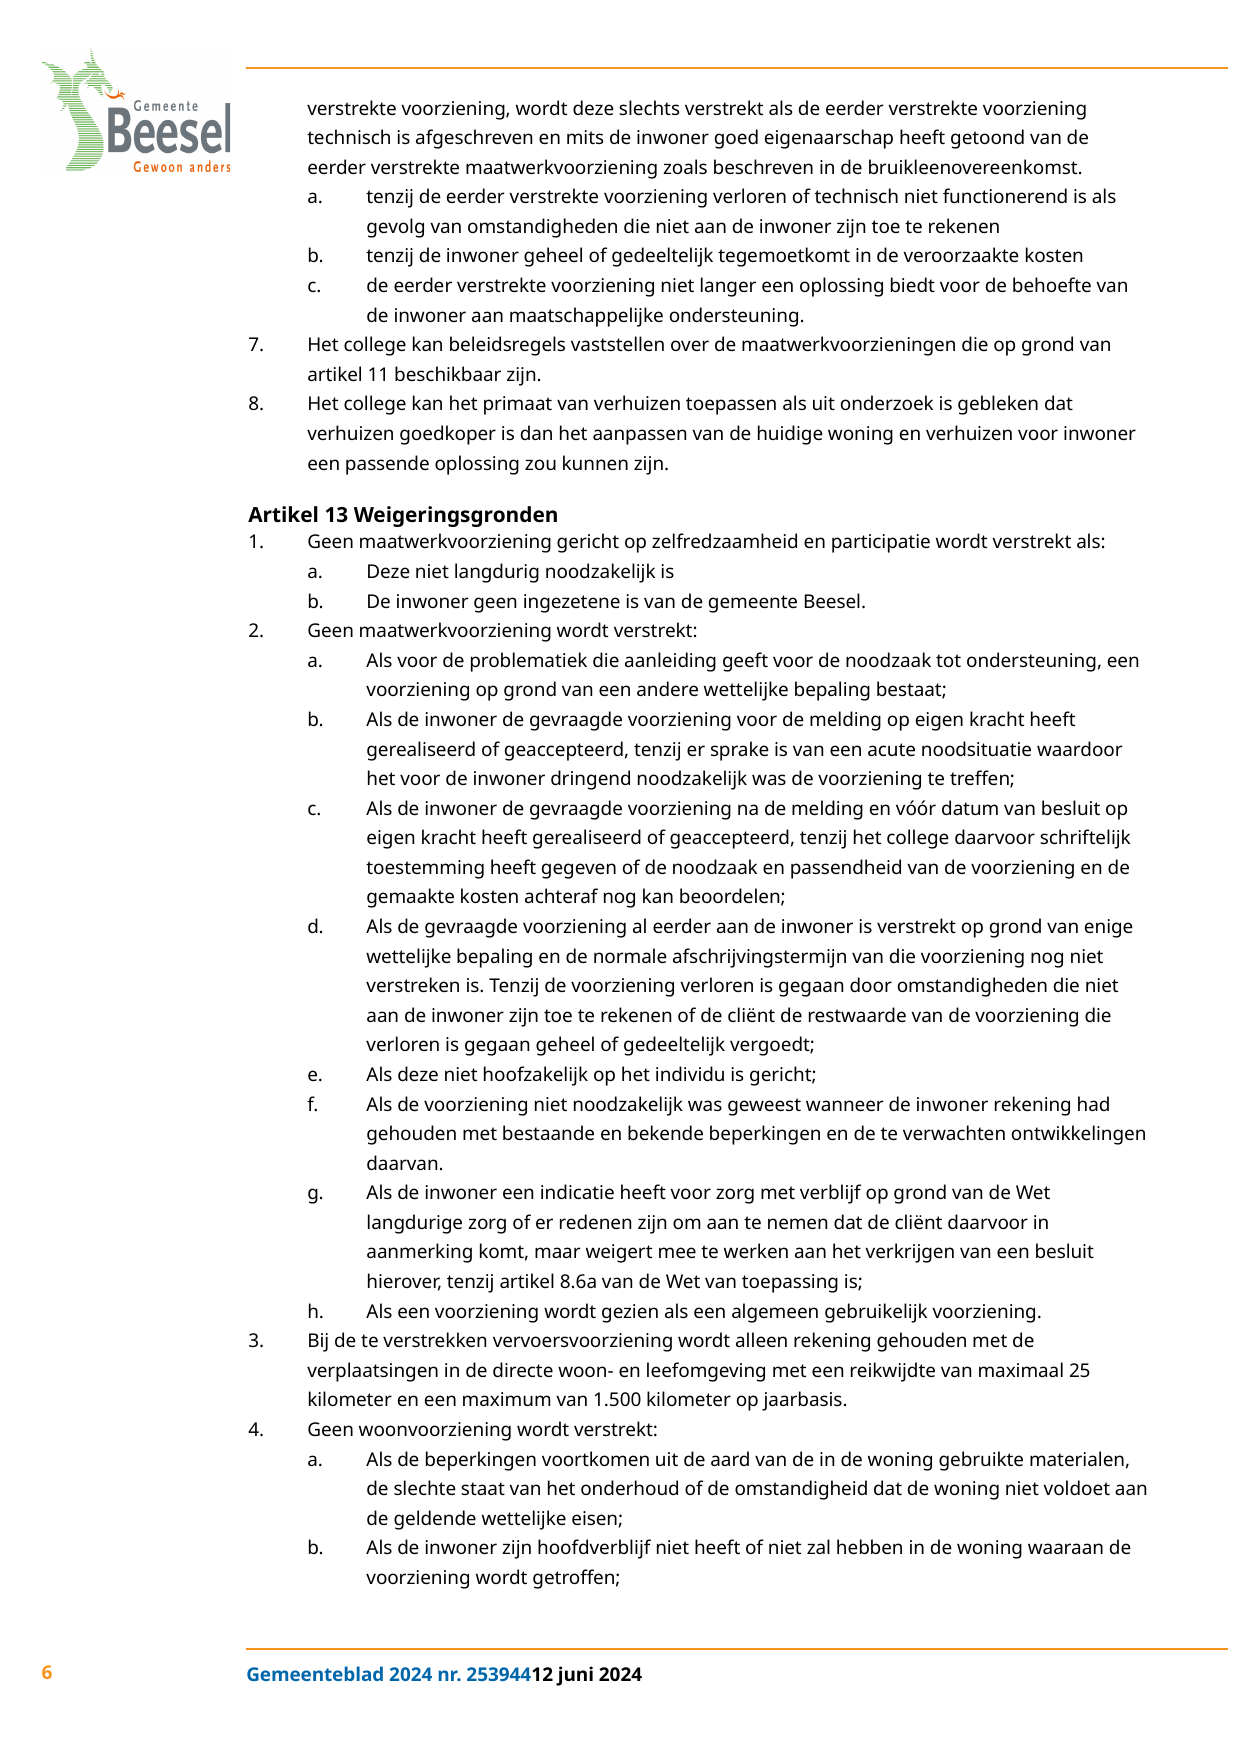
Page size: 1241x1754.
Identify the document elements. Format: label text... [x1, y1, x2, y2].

list Het college kan het primaat van verhuizen toepassen als uit onderzoek is gebleken dat verhuizen goedkoper is dan het aanpassen van de huidige woning en verhuizen voor inwoner een passende oplossing zou kunnen zijn. [248, 391, 1152, 476]
picture [41, 47, 231, 172]
list Als de beperkingen voortkomen uit de aard van de in de woning gebruikte materialen, de slechte staat van het onderhoud of de omstandigheid dat de woning niet voldoet aan de geldende wettelijke eisen; [307, 1446, 1152, 1531]
list Als voor de problematiek die aanleiding geeft voor de noodzaak tot ondersteuning, een voorziening op grond van een andere wettelijke bepaling bestaat; [307, 647, 1152, 702]
list Geen maatwerkvoorziening wordt verstrekt: [248, 617, 1152, 643]
list Als de gevraagde voorziening al eerder aan de inwoner is verstrekt op grond van enige wettelijke bepaling en de normale afschrijvingstermijn van die voorziening nog niet verstreken is. Tenzij de voorziening verloren is gegaan door omstandigheden die niet aan de inwoner zijn toe te rekenen of de cliënt de restwaarde van de voorziening die verloren is gegaan geheel of gedeeltelijk vergoedt; [307, 913, 1152, 1057]
list Als de inwoner de gevraagde voorziening voor de melding op eigen kracht heeft gerealiseerd of geaccepteerd, tenzij er sprake is van een acute noodsituatie waardoor het voor de inwoner dringend noodzakelijk was de voorziening te treffen; [307, 706, 1152, 791]
list Als de inwoner zijn hoofdverblijf niet heeft of niet zal hebben in de woning waaraan de voorziening wordt getroffen; [307, 1534, 1152, 1590]
list Als de inwoner een indicatie heeft voor zorg met verblijf op grond van de Wet langdurige zorg of er redenen zijn om aan te nemen dat de cliënt daarvoor in aanmerking komt, maar weigert mee te werken aan het verkrijgen van een besluit hierover, tenzij artikel 8.6a van de Wet van toepassing is; [307, 1179, 1152, 1294]
list Als de inwoner de gevraagde voorziening na de melding en vóór datum van besluit op eigen kracht heeft gerealiseerd of geaccepteerd, tenzij het college daarvoor schriftelijk toestemming heeft gegeven of de noodzaak en passendheid van de voorziening en de gemaakte kosten achteraf nog kan beoordelen; [307, 795, 1152, 909]
list Bij de te verstrekken vervoersvoorziening wordt alleen rekening gehouden met de verplaatsingen in de directe woon- en leefomgeving met een reikwijdte van maximaal 25 kilometer en een maximum van 1.500 kilometer op jaarbasis. [248, 1327, 1152, 1412]
list de eerder verstrekte voorziening niet langer een oplossing biedt voor de behoefte van de inwoner aan maatschappelijke ondersteuning. [307, 272, 1152, 328]
text Artikel 13 Weigeringsgronden [248, 500, 1152, 529]
list tenzij de eerder verstrekte voorziening verloren of technisch niet functionerend is als gevolg van omstandigheden die niet aan de inwoner zijn toe te rekenen [307, 183, 1152, 239]
list verstrekte voorziening, wordt deze slechts verstrekt als de eerder verstrekte voorziening technisch is afgeschreven en mits de inwoner goed eigenaarschap heeft getoond van de eerder verstrekte maatwerkvoorziening zoals beschreven in de bruikleenovereenkomst. [248, 95, 1152, 180]
list Als deze niet hoofzakelijk op het individu is gericht; [307, 1061, 1152, 1087]
list Als een voorziening wordt gezien als een algemeen gebruikelijk voorziening. [307, 1298, 1152, 1323]
list Als de voorziening niet noodzakelijk was geweest wanneer de inwoner rekening had gehouden met bestaande en bekende beperkingen en de te verwachten ontwikkelingen daarvan. [307, 1091, 1152, 1176]
list Deze niet langdurig noodzakelijk is [307, 558, 1152, 584]
list tenzij de inwoner geheel of gedeeltelijk tegemoetkomt in de veroorzaakte kosten [307, 243, 1152, 268]
list Het college kan beleidsregels vaststellen over de maatwerkvoorzieningen die op grond van artikel 11 beschikbaar zijn. [248, 331, 1152, 387]
list Geen maatwerkvoorziening gericht op zelfredzaamheid en participatie wordt verstrekt als: [248, 529, 1152, 554]
list De inwoner geen ingezetene is van de gemeente Beesel. [307, 588, 1152, 613]
list Geen woonvoorziening wordt verstrekt: [248, 1416, 1152, 1442]
